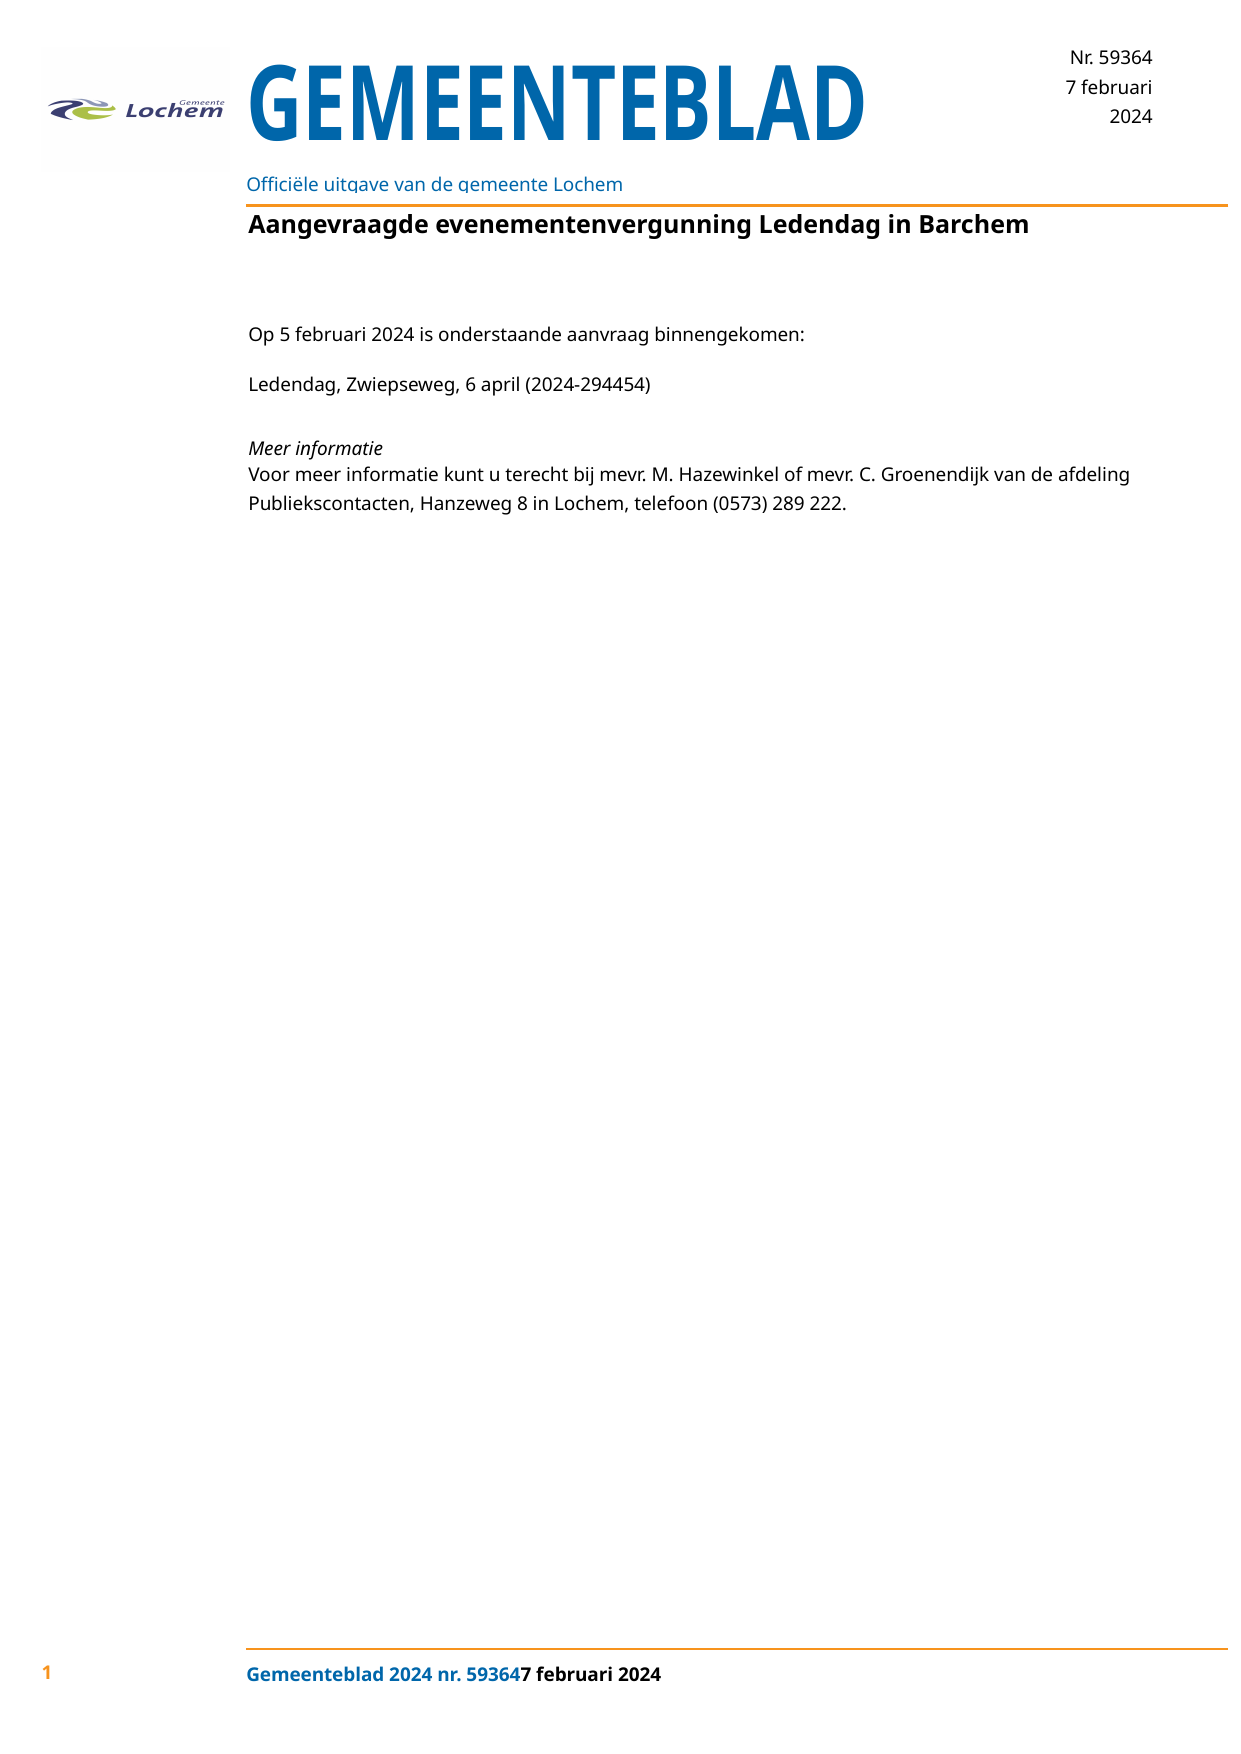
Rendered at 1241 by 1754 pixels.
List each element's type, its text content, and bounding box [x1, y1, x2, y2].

picture [41, 47, 231, 172]
text Op 5 februari 2024 is onderstaande aanvraag binnengekomen: [248, 321, 1152, 346]
text Voor meer informatie kunt u terecht bij mevr. M. Hazewinkel of mevr. C. Groenendijk van de afdeling Publiekscontacten, Hanzeweg 8 in Lochem, telefoon (0573) 289 222. [248, 461, 1152, 516]
text Aangevraagde evenementenvergunning Ledendag in Barchem [248, 207, 1152, 241]
text Ledendag, Zwiepseweg, 6 april (2024-294454) [248, 371, 1152, 397]
text Meer informatie [248, 435, 1152, 461]
